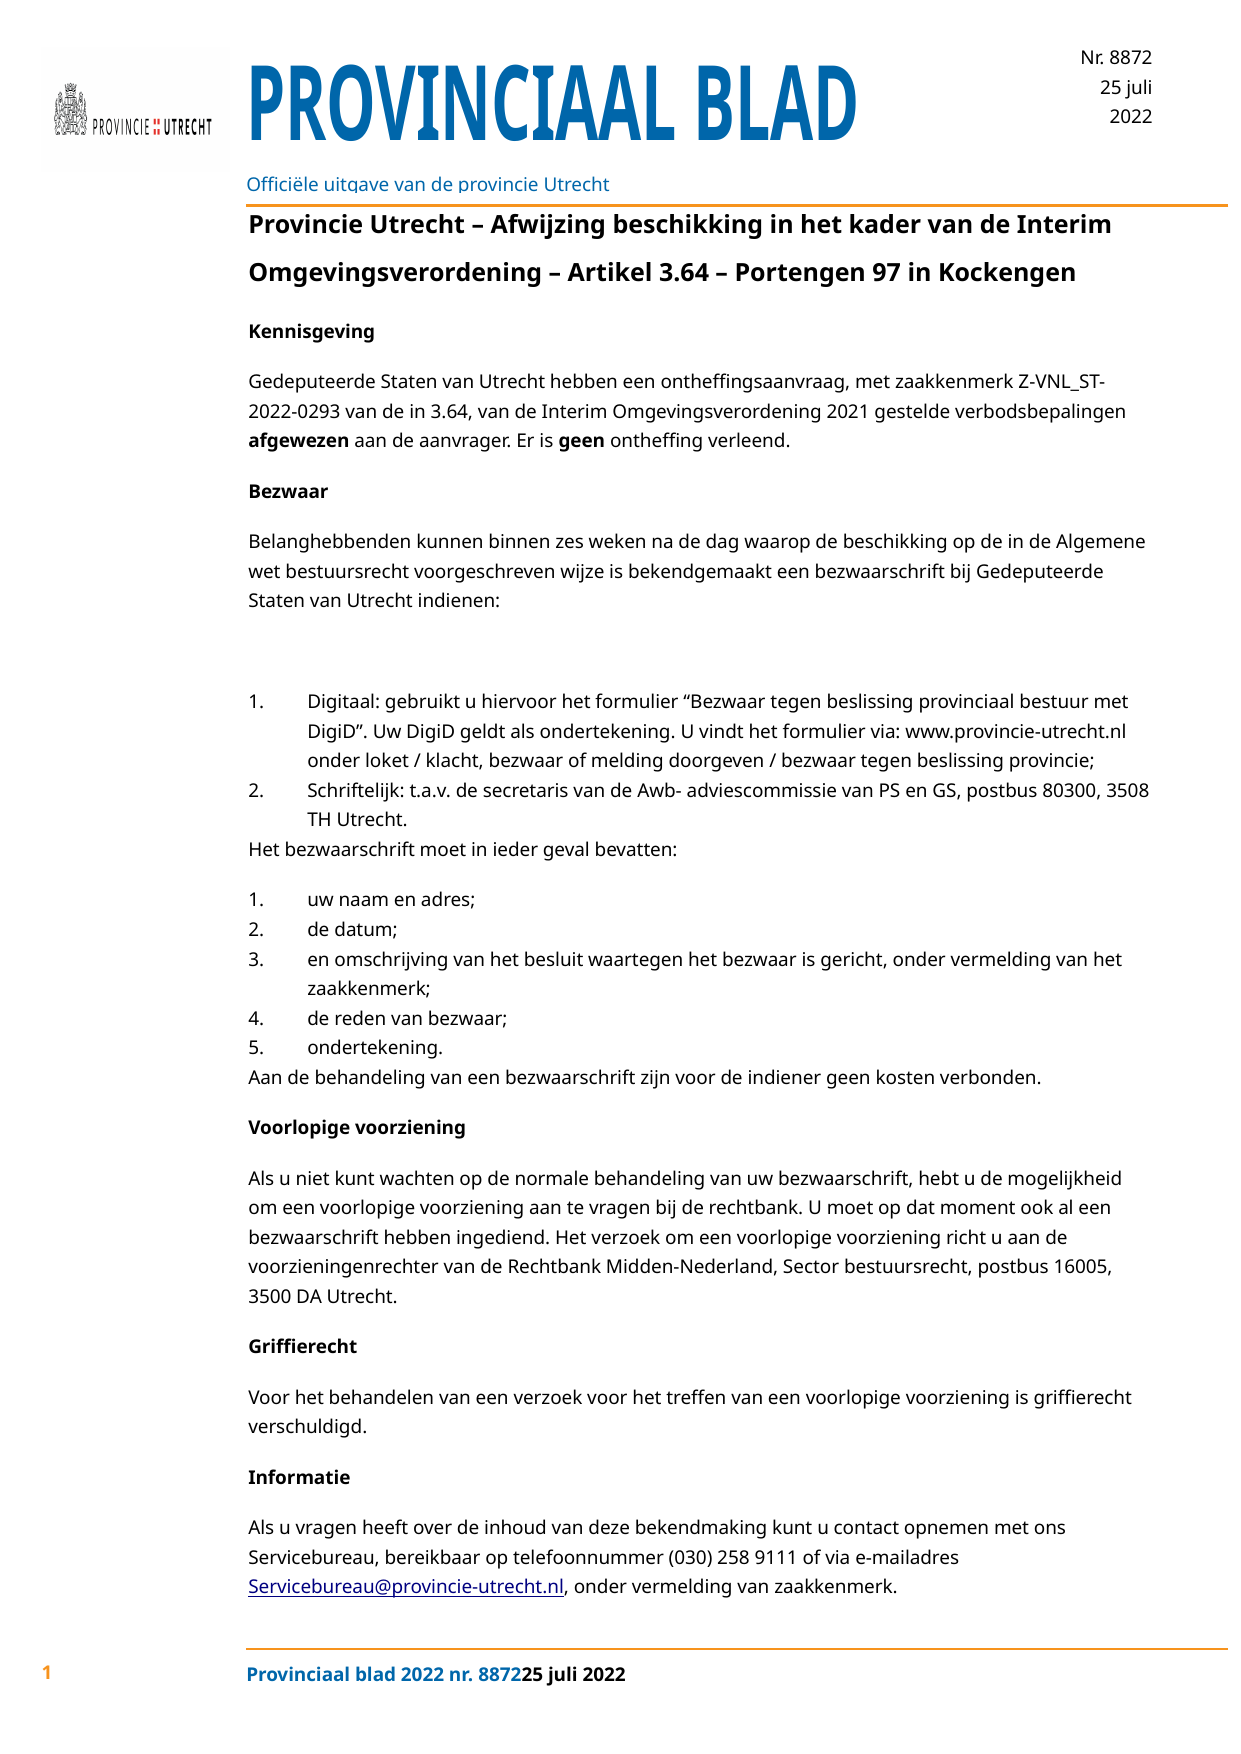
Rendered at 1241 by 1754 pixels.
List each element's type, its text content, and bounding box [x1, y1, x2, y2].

list de datum; [248, 916, 1152, 942]
picture [41, 47, 231, 172]
text Gedeputeerde Staten van Utrecht hebben een ontheffingsaanvraag, met zaakkenmerk Z-VNL_ST-2022-0293 van de in 3.64, van de Interim Omgevingsverordening 2021 gestelde verbodsbepalingen afgewezen aan de aanvrager. Er is geen ontheffing verleend. [248, 368, 1152, 453]
text Het bezwaarschrift moet in ieder geval bevatten: [248, 836, 1152, 862]
text Informatie [248, 1464, 1152, 1490]
text Griffierecht [248, 1334, 1152, 1359]
text Voor het behandelen van een verzoek voor het treffen van een voorlopige voorziening is griffierecht verschuldigd. [248, 1384, 1152, 1439]
list de reden van bezwaar; [248, 1005, 1152, 1031]
text Kennisgeving [248, 318, 1152, 344]
text Voorlopige voorziening [248, 1114, 1152, 1140]
text Bezwaar [248, 478, 1152, 504]
text Als u niet kunt wachten op de normale behandeling van uw bezwaarschrift, hebt u de mogelijkheid om een voorlopige voorziening aan te vragen bij de rechtbank. U moet op dat moment ook al een bezwaarschrift hebben ingediend. Het verzoek om een voorlopige voorziening richt u aan de voorzieningenrechter van de Rechtbank Midden-Nederland, Sector bestuursrecht, postbus 16005, 3500 DA Utrecht. [248, 1165, 1152, 1309]
text Aan de behandeling van een bezwaarschrift zijn voor de indiener geen kosten verbonden. [248, 1064, 1152, 1090]
text Belanghebbenden kunnen binnen zes weken na de dag waarop de beschikking op de in de Algemene wet bestuursrecht voorgeschreven wijze is bekendgemaakt een bezwaarschrift bij Gedeputeerde Staten van Utrecht indienen: [248, 528, 1152, 613]
list ondertekening. [248, 1034, 1152, 1060]
list en omschrijving van het besluit waartegen het bezwaar is gericht, onder vermelding van het zaakkenmerk; [248, 946, 1152, 1001]
list uw naam en adres; [248, 887, 1152, 912]
text Als u vragen heeft over de inhoud van deze bekendmaking kunt u contact opnemen met ons Servicebureau, bereikbaar op telefoonnummer (030) 258 9111 of via e-mailadres Servicebureau@provincie-utrecht.nl, onder vermelding van zaakkenmerk. [248, 1514, 1152, 1599]
text Provincie Utrecht – Afwijzing beschikking in het kader van de Interim Omgevingsverordening – Artikel 3.64 – Portengen 97 in Kockengen [248, 207, 1152, 288]
list Schriftelijk: t.a.v. de secretaris van de Awb- adviescommissie van PS en GS, postbus 80300, 3508 TH Utrecht. [248, 777, 1152, 832]
list Digitaal: gebruikt u hiervoor het formulier “Bezwaar tegen beslissing provinciaal bestuur met DigiD”. Uw DigiD geldt als ondertekening. U vindt het formulier via: www.provincie-utrecht.nl onder loket / klacht, bezwaar of melding doorgeven / bezwaar tegen beslissing provincie; [248, 688, 1152, 773]
